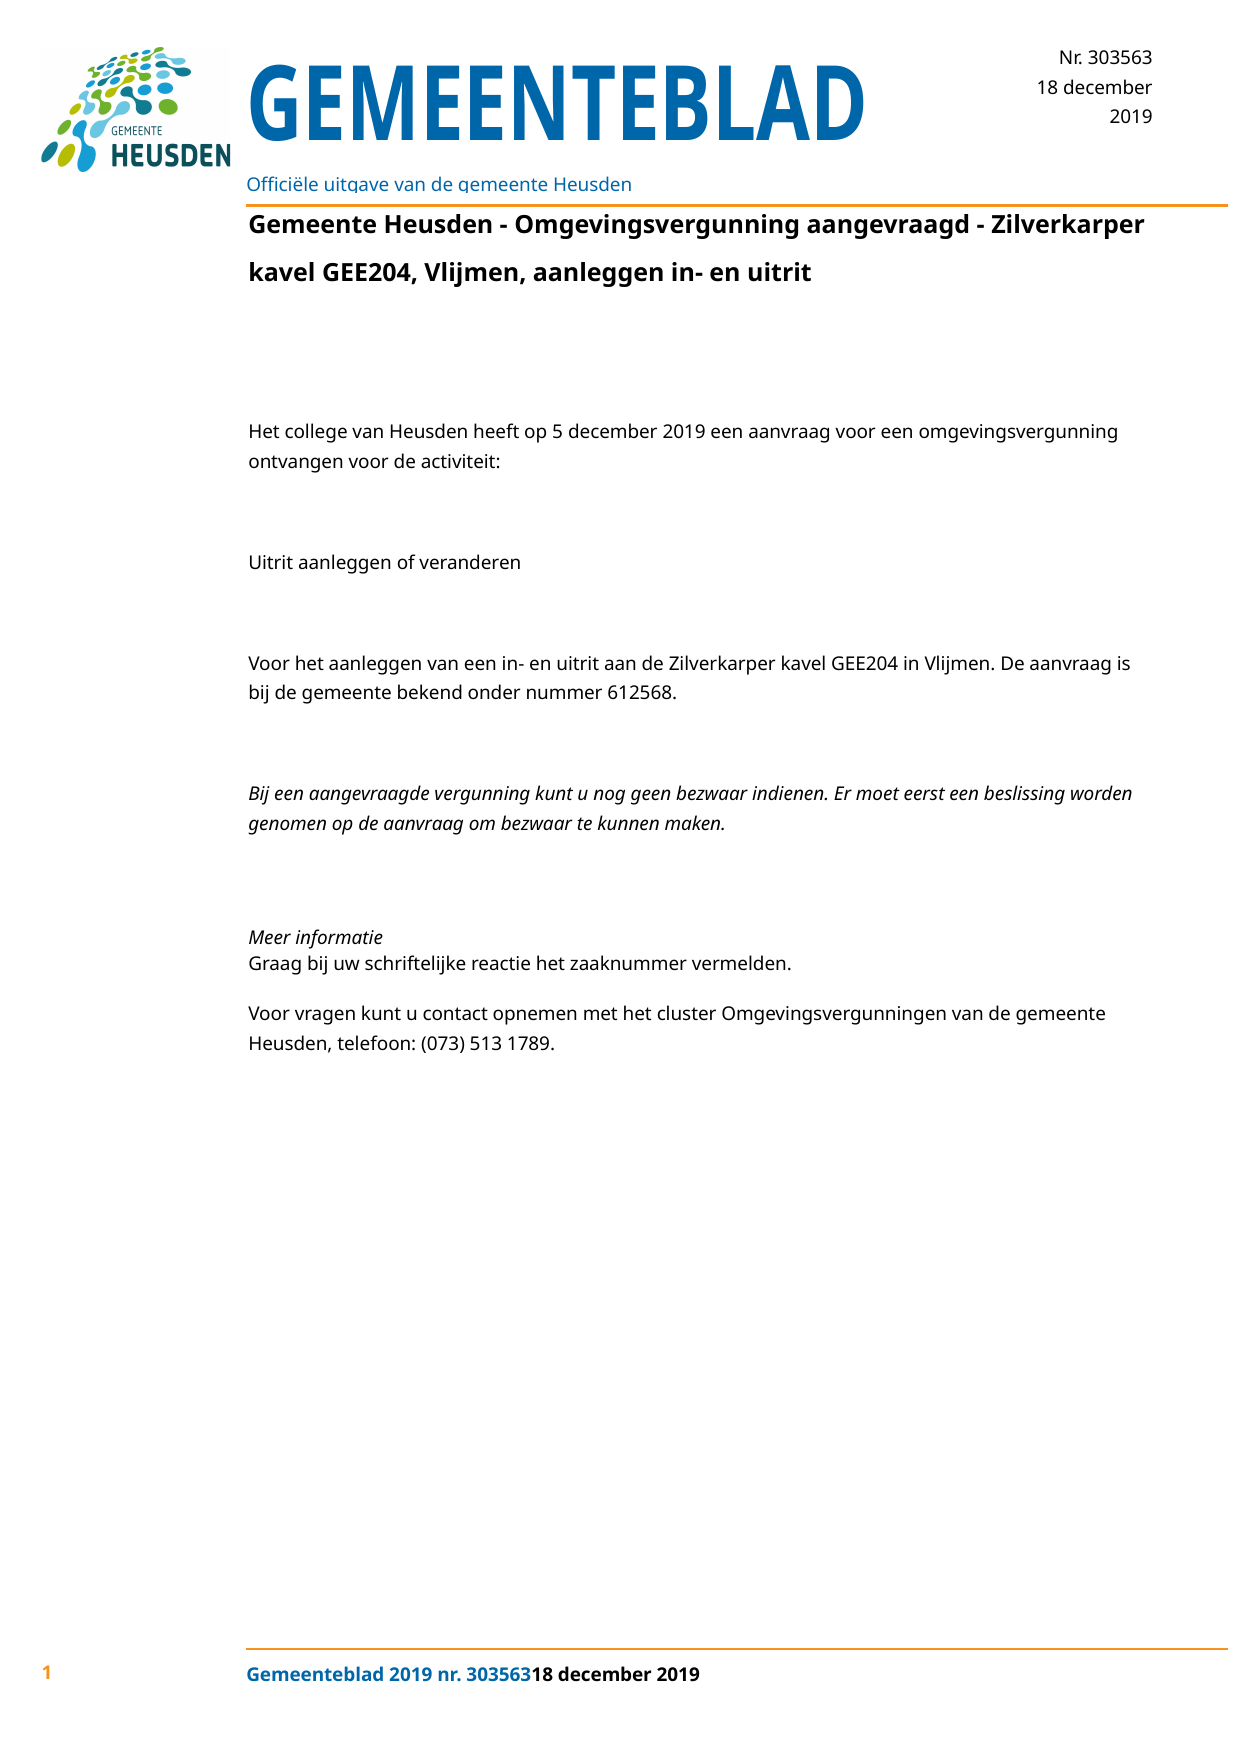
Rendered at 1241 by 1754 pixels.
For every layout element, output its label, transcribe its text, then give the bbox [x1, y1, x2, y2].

picture [41, 47, 231, 172]
text Gemeente Heusden - Omgevingsvergunning aangevraagd - Zilverkarper kavel GEE204, Vlijmen, aanleggen in- en uitrit [248, 207, 1152, 288]
text Het college van Heusden heeft op 5 december 2019 een aanvraag voor een omgevingsvergunning ontvangen voor de activiteit: [248, 419, 1152, 474]
text Graag bij uw schriftelijke reactie het zaaknummer vermelden. [248, 950, 1152, 976]
text Voor het aanleggen van een in- en uitrit aan de Zilverkarper kavel GEE204 in Vlijmen. De aanvraag is bij de gemeente bekend onder nummer 612568. [248, 650, 1152, 705]
text Voor vragen kunt u contact opnemen met het cluster Omgevingsvergunningen van de gemeente Heusden, telefoon: (073) 513 1789. [248, 1001, 1152, 1056]
text Meer informatie [248, 924, 1152, 950]
text Uitrit aanleggen of veranderen [248, 549, 1152, 575]
text Bij een aangevraagde vergunning kunt u nog geen bezwaar indienen. Er moet eerst een beslissing worden genomen op de aanvraag om bezwaar te kunnen maken. [248, 780, 1152, 836]
